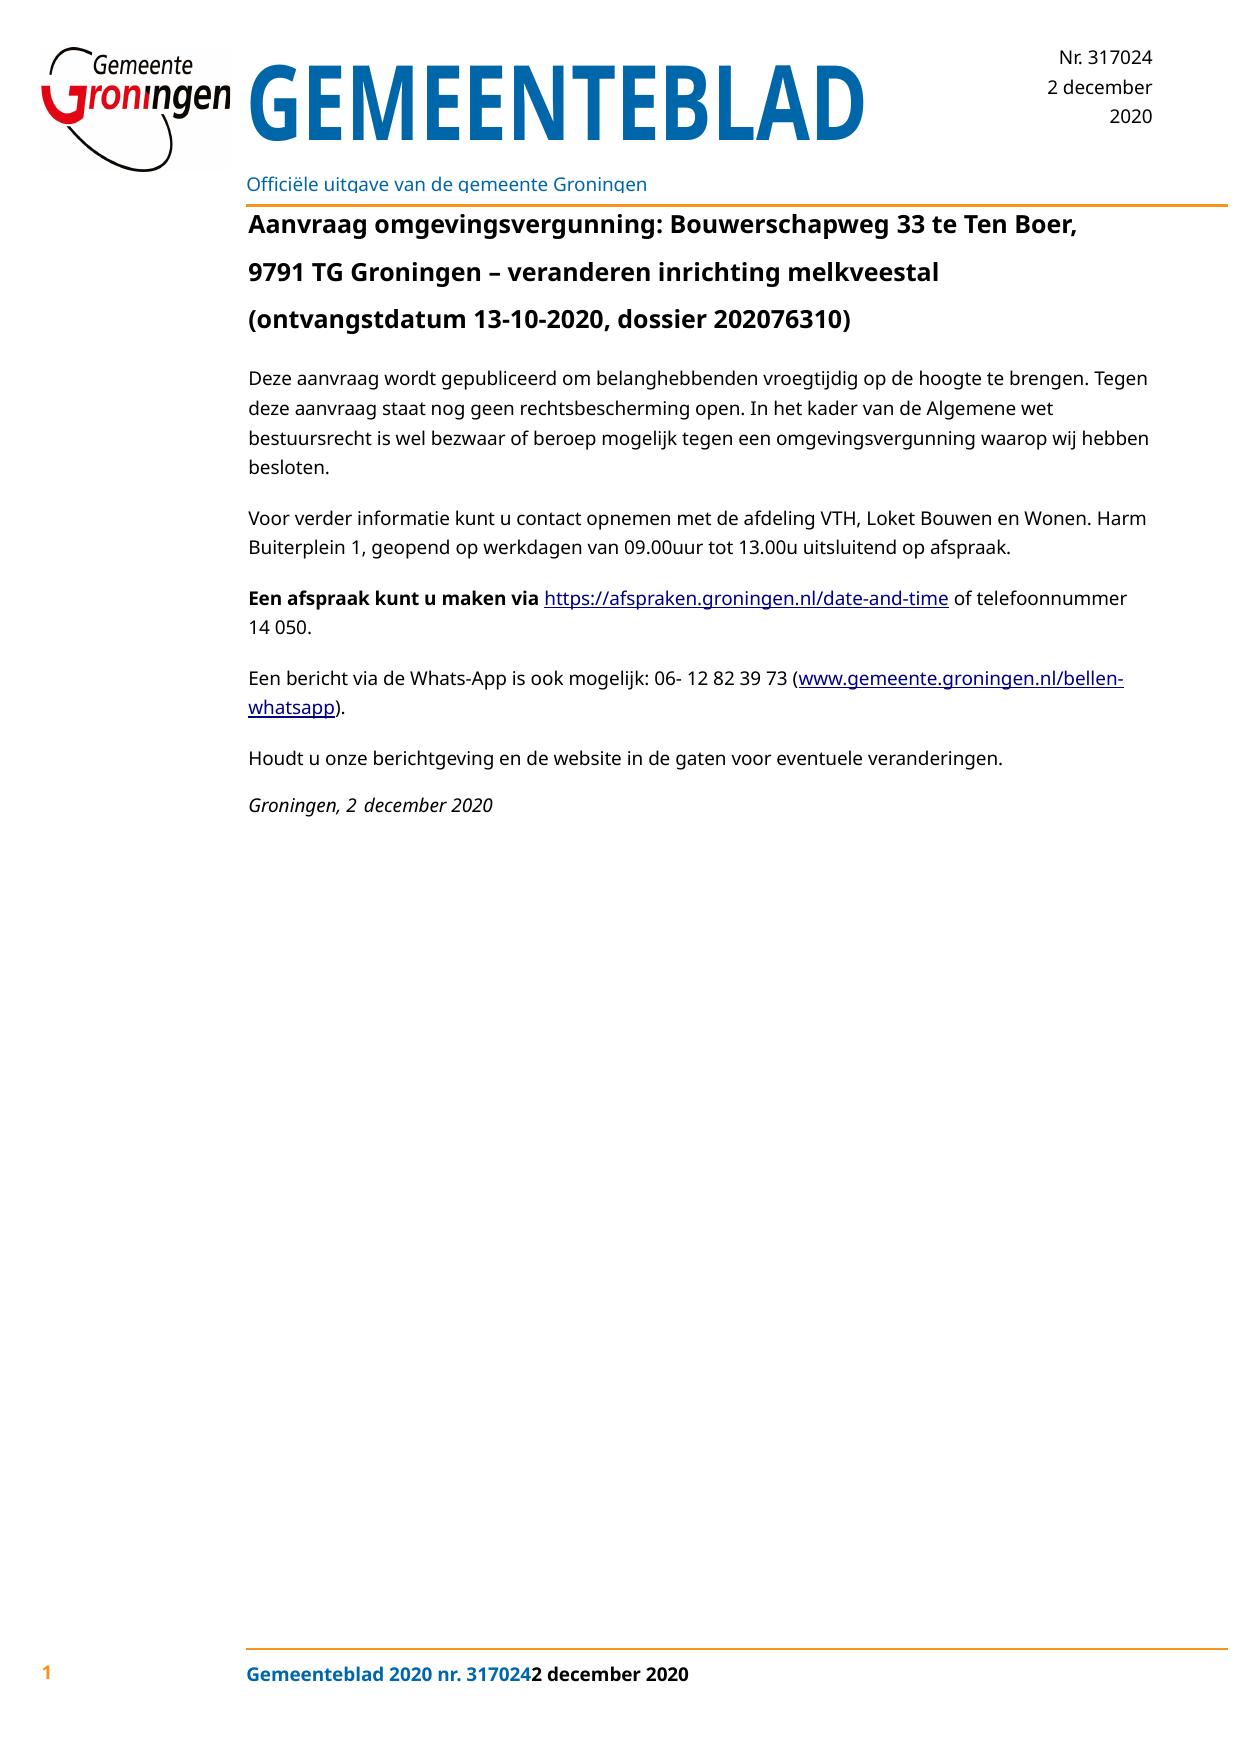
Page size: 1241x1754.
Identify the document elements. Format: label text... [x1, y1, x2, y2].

text Houdt u onze berichtgeving en de website in de gaten voor eventuele veranderingen. [248, 745, 1152, 770]
text Een afspraak kunt u maken via https://afspraken.groningen.nl/date-and-time of telefoonnummer 14 050. [248, 585, 1152, 640]
text Deze aanvraag wordt gepubliceerd om belanghebbenden vroegtijdig op de hoogte te brengen. Tegen deze aanvraag staat nog geen rechtsbescherming open. In het kader van de Algemene wet bestuursrecht is wel bezwaar of beroep mogelijk tegen een omgevingsvergunning waarop wij hebben besloten. [248, 366, 1152, 480]
text Een bericht via de Whats-App is ook mogelijk: 06- 12 82 39 73 (www.gemeente.groningen.nl/bellen-whatsapp). [248, 665, 1152, 720]
text Voor verder informatie kunt u contact opnemen met de afdeling VTH, Loket Bouwen en Wonen. Harm Buiterplein 1, geopend op werkdagen van 09.00uur tot 13.00u uitsluitend op afspraak. [248, 505, 1152, 560]
text Aanvraag omgevingsvergunning: Bouwerschapweg 33 te Ten Boer, 9791 TG Groningen – veranderen inrichting melkveestal (ontvangstdatum 13-10-2020, dossier 202076310) [248, 207, 1152, 336]
text Groningen, 2 december 2020 [248, 792, 1152, 818]
picture [41, 47, 231, 172]
